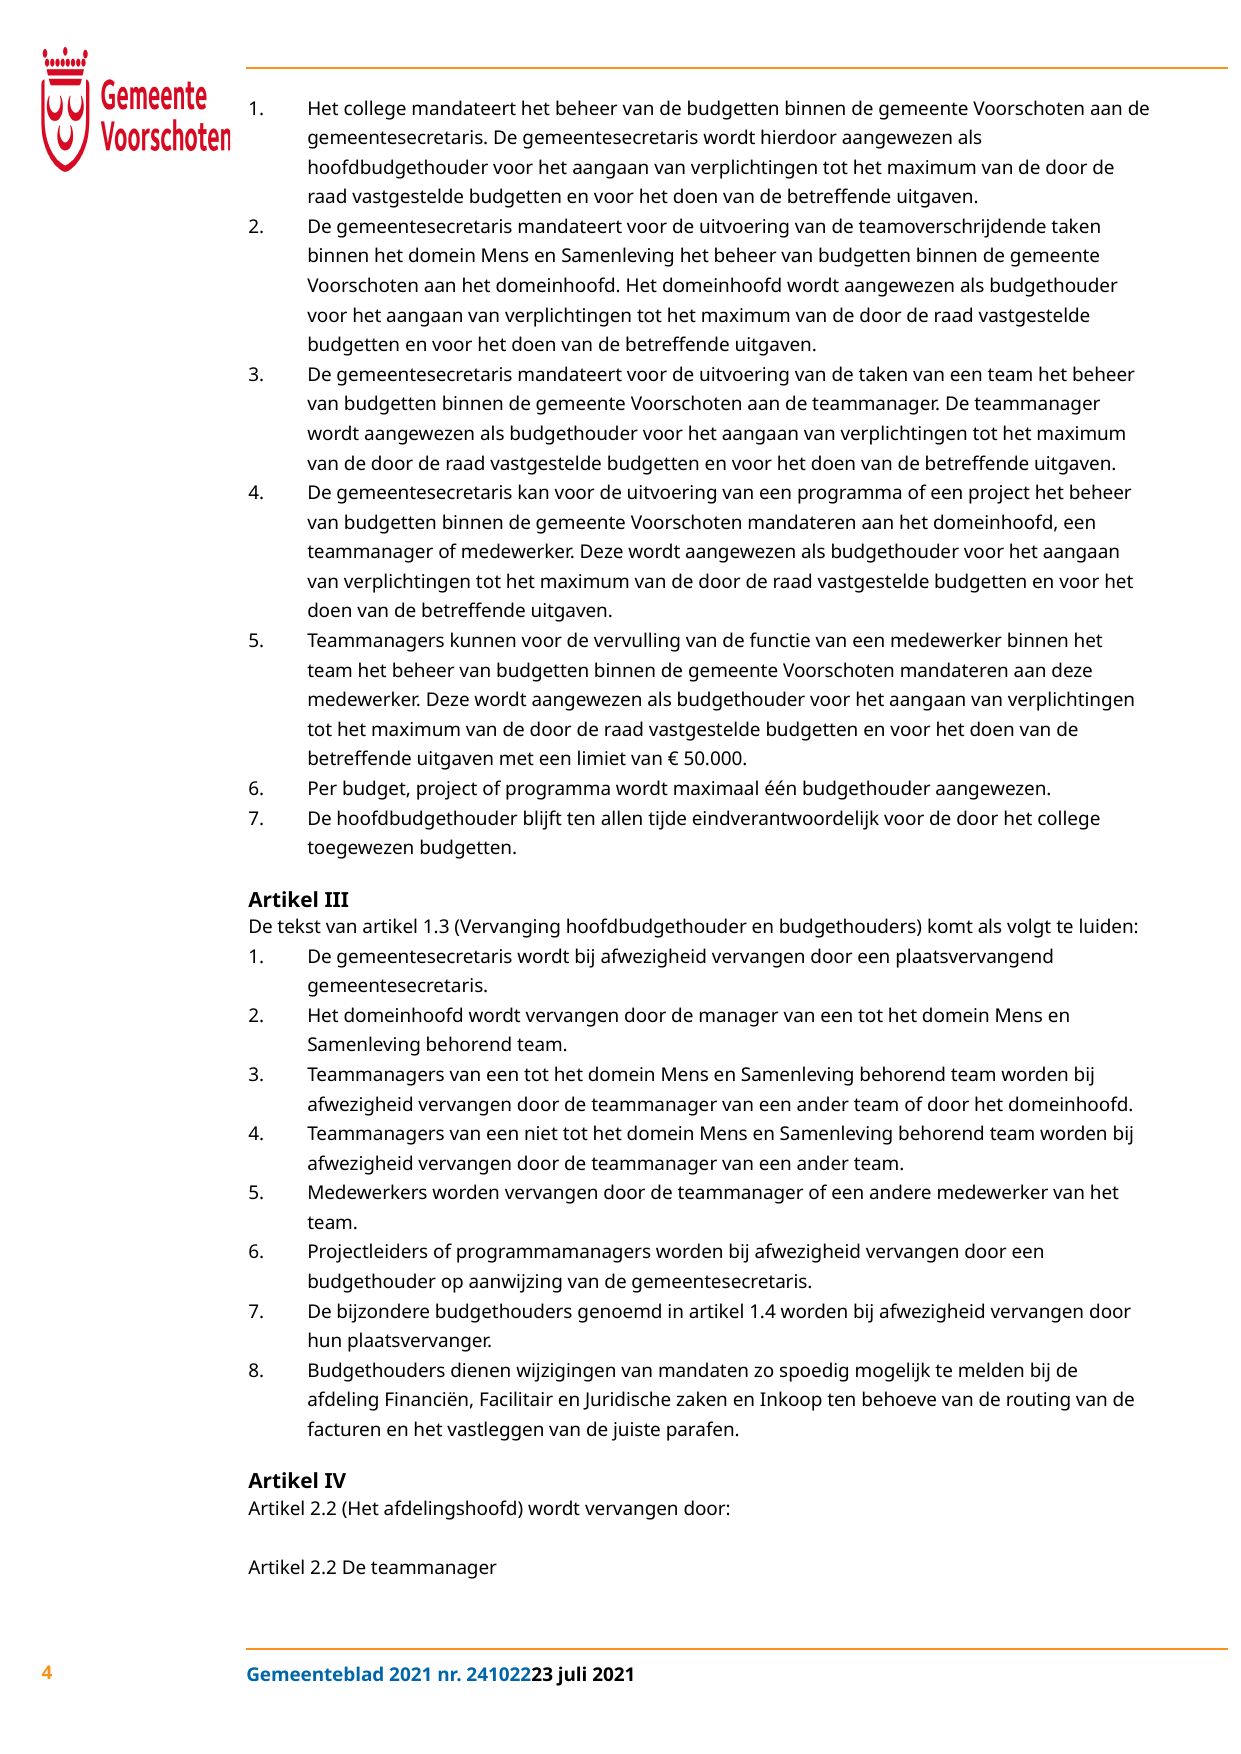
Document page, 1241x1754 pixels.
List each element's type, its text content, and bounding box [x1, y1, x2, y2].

list Projectleiders of programmamanagers worden bij afwezigheid vervangen door een budgethouder op aanwijzing van de gemeentesecretaris. [248, 1239, 1152, 1294]
text Artikel 2.2 (Het afdelingshoofd) wordt vervangen door: [248, 1495, 1152, 1521]
list De gemeentesecretaris wordt bij afwezigheid vervangen door een plaatsvervangend gemeentesecretaris. [248, 943, 1152, 998]
list De bijzondere budgethouders genoemd in artikel 1.4 worden bij afwezigheid vervangen door hun plaatsvervanger. [248, 1298, 1152, 1353]
text Artikel IV [248, 1467, 1152, 1495]
list De gemeentesecretaris mandateert voor de uitvoering van de taken van een team het beheer van budgetten binnen de gemeente Voorschoten aan de teammanager. De teammanager wordt aangewezen als budgethouder voor het aangaan van verplichtingen tot het maximum van de door de raad vastgestelde budgetten en voor het doen van de betreffende uitgaven. [248, 361, 1152, 476]
picture [41, 47, 231, 172]
list Teammanagers van een niet tot het domein Mens en Samenleving behorend team worden bij afwezigheid vervangen door de teammanager van een ander team. [248, 1120, 1152, 1176]
list De hoofdbudgethouder blijft ten allen tijde eindverantwoordelijk voor de door het college toegewezen budgetten. [248, 805, 1152, 860]
list Het domeinhoofd wordt vervangen door de manager van een tot het domein Mens en Samenleving behorend team. [248, 1002, 1152, 1057]
list Teammanagers van een tot het domein Mens en Samenleving behorend team worden bij afwezigheid vervangen door de teammanager van een ander team of door het domeinhoofd. [248, 1061, 1152, 1116]
list Per budget, project of programma wordt maximaal één budgethouder aangewezen. [248, 775, 1152, 801]
list Medewerkers worden vervangen door de teammanager of een andere medewerker van het team. [248, 1179, 1152, 1235]
text Artikel III [248, 885, 1152, 913]
text Artikel 2.2 De teammanager [248, 1554, 1152, 1580]
list De gemeentesecretaris kan voor de uitvoering van een programma of een project het beheer van budgetten binnen de gemeente Voorschoten mandateren aan het domeinhoofd, een teammanager of medewerker. Deze wordt aangewezen als budgethouder voor het aangaan van verplichtingen tot het maximum van de door de raad vastgestelde budgetten en voor het doen van de betreffende uitgaven. [248, 479, 1152, 623]
list De gemeentesecretaris mandateert voor de uitvoering van de teamoverschrijdende taken binnen het domein Mens en Samenleving het beheer van budgetten binnen de gemeente Voorschoten aan het domeinhoofd. Het domeinhoofd wordt aangewezen als budgethouder voor het aangaan van verplichtingen tot het maximum van de door de raad vastgestelde budgetten en voor het doen van de betreffende uitgaven. [248, 213, 1152, 357]
list Teammanagers kunnen voor de vervulling van de functie van een medewerker binnen het team het beheer van budgetten binnen de gemeente Voorschoten mandateren aan deze medewerker. Deze wordt aangewezen als budgethouder voor het aangaan van verplichtingen tot het maximum van de door de raad vastgestelde budgetten en voor het doen van de betreffende uitgaven met een limiet van € 50.000. [248, 627, 1152, 771]
text De tekst van artikel 1.3 (Vervanging hoofdbudgethouder en budgethouders) komt als volgt te luiden: [248, 913, 1152, 939]
list Budgethouders dienen wijzigingen van mandaten zo spoedig mogelijk te melden bij de afdeling Financiën, Facilitair en Juridische zaken en Inkoop ten behoeve van de routing van de facturen en het vastleggen van de juiste parafen. [248, 1357, 1152, 1442]
list Het college mandateert het beheer van de budgetten binnen de gemeente Voorschoten aan de gemeentesecretaris. De gemeentesecretaris wordt hierdoor aangewezen als hoofdbudgethouder voor het aangaan van verplichtingen tot het maximum van de door de raad vastgestelde budgetten en voor het doen van de betreffende uitgaven. [248, 95, 1152, 209]
